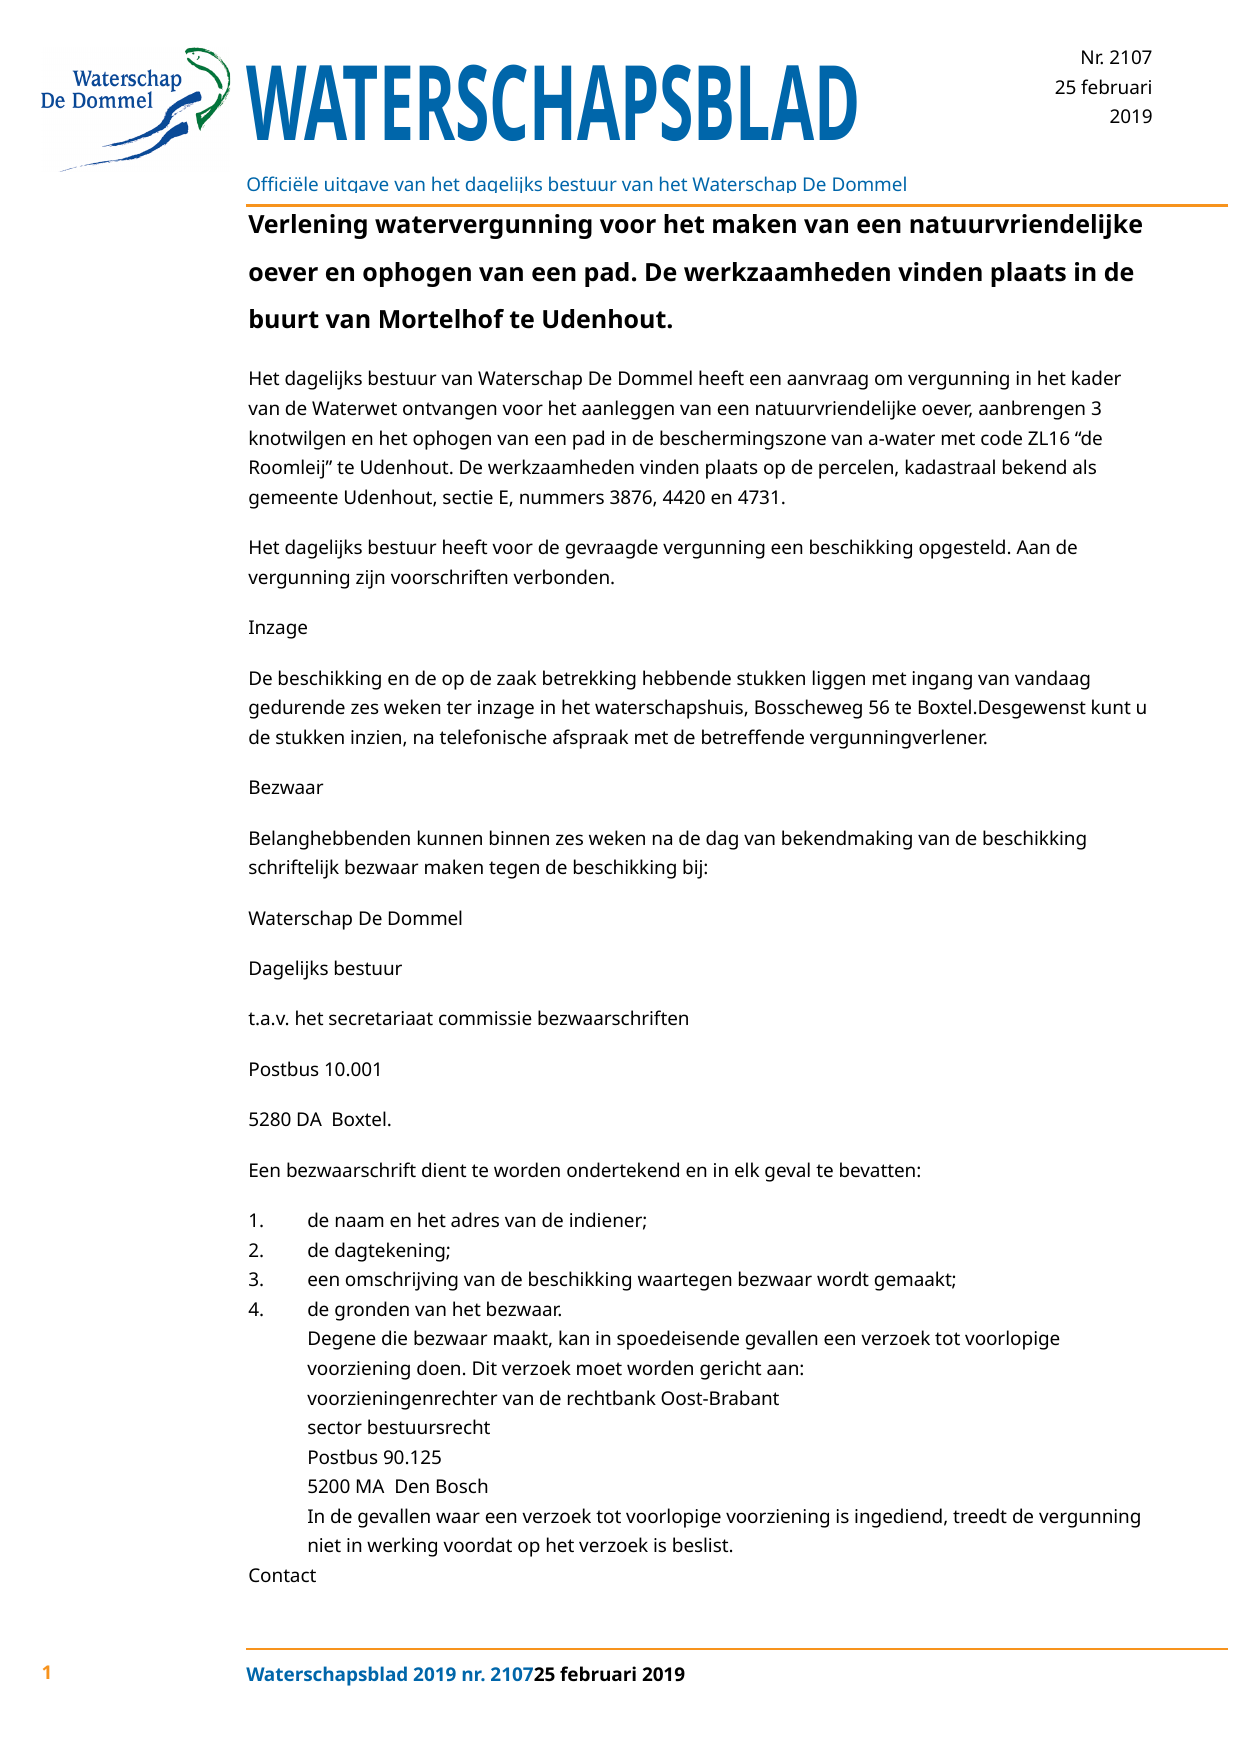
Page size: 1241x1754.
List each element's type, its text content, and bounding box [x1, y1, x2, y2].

text De beschikking en de op de zaak betrekking hebbende stukken liggen met ingang van vandaag gedurende zes weken ter inzage in het waterschapshuis, Bosscheweg 56 te Boxtel.Desgewenst kunt u de stukken inzien, na telefonische afspraak met de betreffende vergunningverlener. [248, 665, 1152, 749]
list Degene die bezwaar maakt, kan in spoedeisende gevallen een verzoek tot voorlopige voorziening doen. Dit verzoek moet worden gericht aan: [248, 1326, 1152, 1381]
text Belanghebbenden kunnen binnen zes weken na de dag van bekendmaking van de beschikking schriftelijk bezwaar maken tegen de beschikking bij: [248, 825, 1152, 880]
list de dagtekening; [248, 1237, 1152, 1262]
text Het dagelijks bestuur heeft voor de gevraagde vergunning een beschikking opgesteld. Aan de vergunning zijn voorschriften verbonden. [248, 534, 1152, 589]
picture [41, 47, 231, 172]
list In de gevallen waar een verzoek tot voorlopige voorziening is ingediend, treedt de vergunning niet in werking voordat op het verzoek is beslist. [248, 1503, 1152, 1558]
text Het dagelijks bestuur van Waterschap De Dommel heeft een aanvraag om vergunning in het kader van de Waterwet ontvangen voor het aanleggen van een natuurvriendelijke oever, aanbrengen 3 knotwilgen en het ophogen van een pad in de beschermingszone van a-water met code ZL16 “de Roomleij” te Udenhout. De werkzaamheden vinden plaats op de percelen, kadastraal bekend als gemeente Udenhout, sectie E, nummers 3876, 4420 en 4731. [248, 366, 1152, 509]
text Een bezwaarschrift dient te worden ondertekend en in elk geval te bevatten: [248, 1157, 1152, 1182]
text Waterschap De Dommel [248, 905, 1152, 930]
list Postbus 90.125 [248, 1444, 1152, 1469]
text 5280 DA Boxtel. [248, 1106, 1152, 1132]
list voorzieningenrechter van de rechtbank Oost-Brabant [248, 1385, 1152, 1410]
list de naam en het adres van de indiener; [248, 1207, 1152, 1233]
text t.a.v. het secretariaat commissie bezwaarschriften [248, 1006, 1152, 1031]
list een omschrijving van de beschikking waartegen bezwaar wordt gemaakt; [248, 1266, 1152, 1292]
text Bezwaar [248, 774, 1152, 800]
text Postbus 10.001 [248, 1056, 1152, 1082]
text Dagelijks bestuur [248, 955, 1152, 981]
text Verlening watervergunning voor het maken van een natuurvriendelijke oever en ophogen van een pad. De werkzaamheden vinden plaats in de buurt van Mortelhof te Udenhout. [248, 207, 1152, 336]
list de gronden van het bezwaar. [248, 1296, 1152, 1322]
list sector bestuursrecht [248, 1414, 1152, 1440]
text Contact [248, 1562, 1152, 1588]
list 5200 MA Den Bosch [248, 1473, 1152, 1499]
text Inzage [248, 614, 1152, 640]
